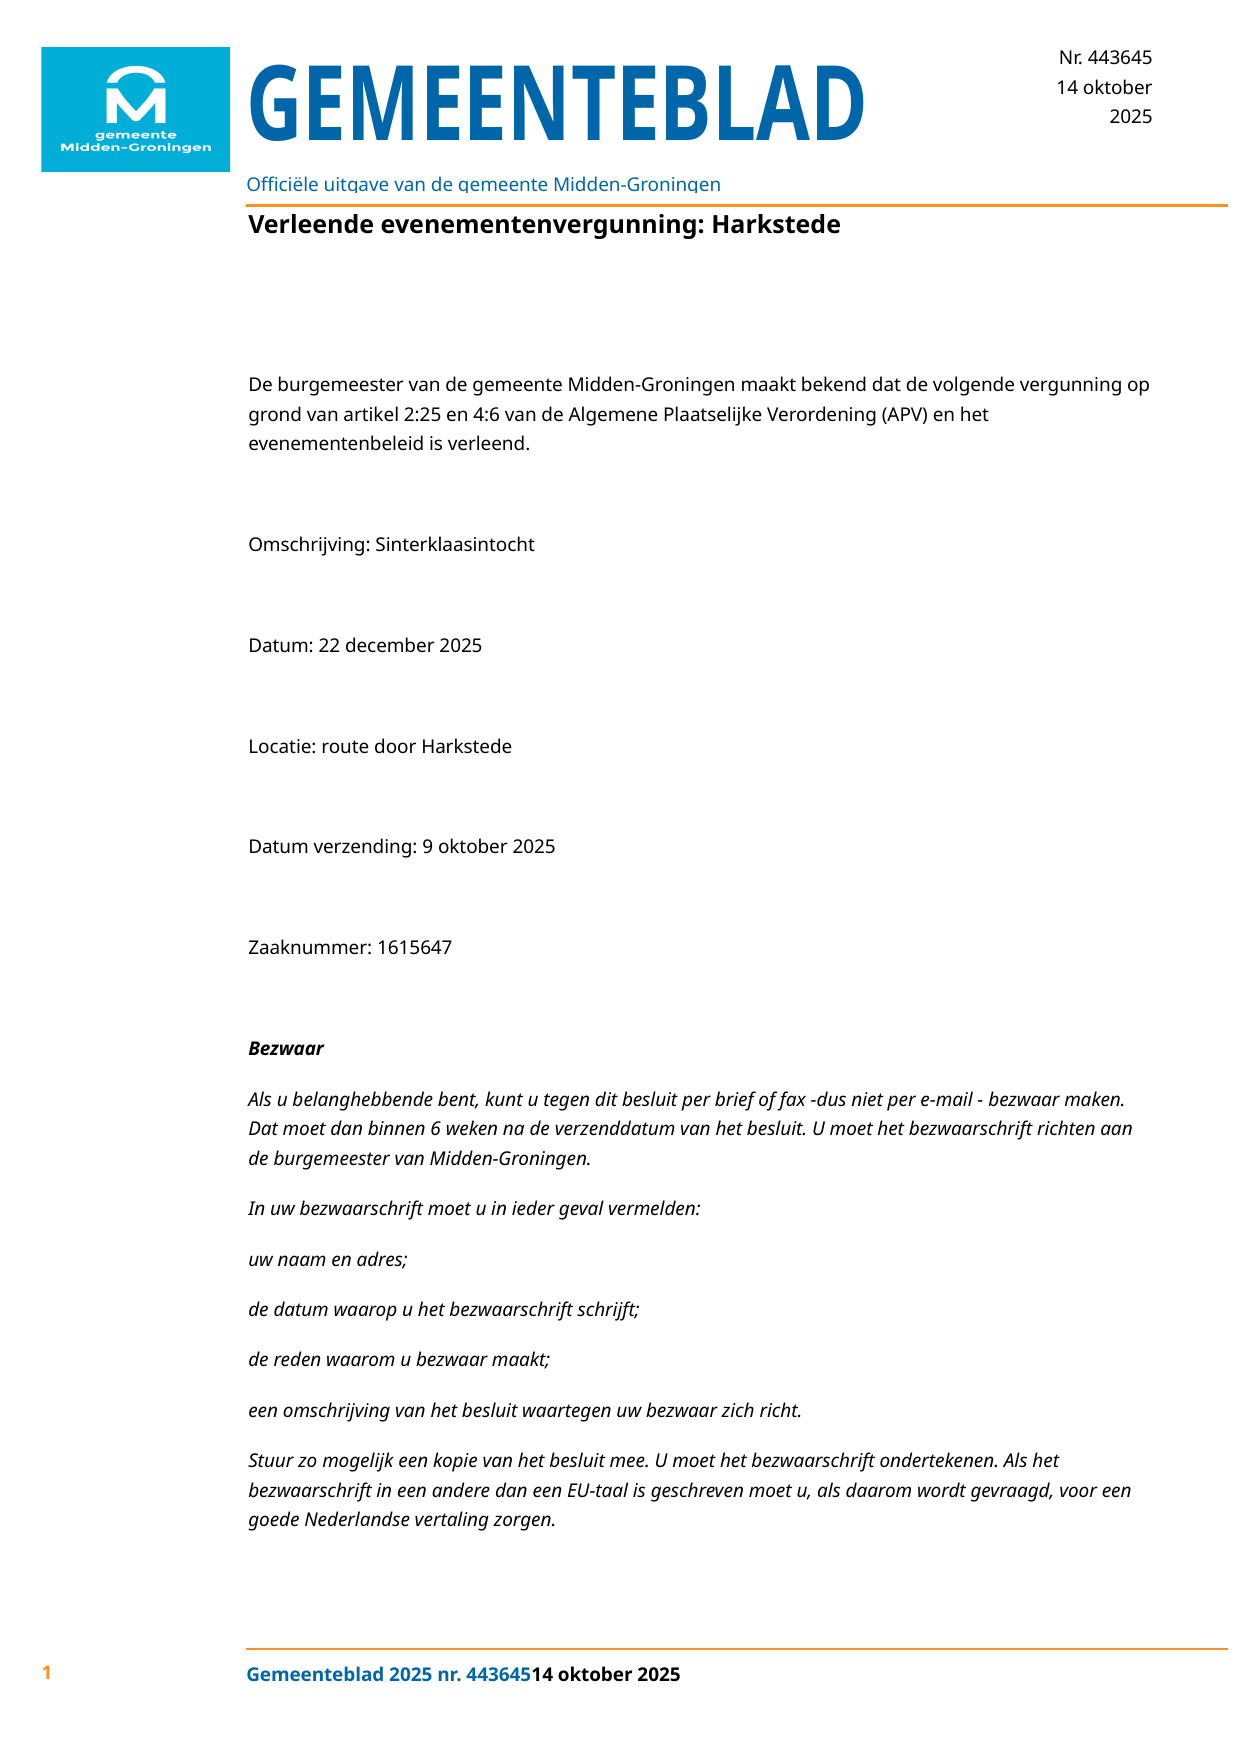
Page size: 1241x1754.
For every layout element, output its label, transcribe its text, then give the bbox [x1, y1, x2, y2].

text Datum: 22 december 2025 [248, 632, 1152, 658]
picture [107, 89, 165, 122]
text Stuur zo mogelijk een kopie van het besluit mee. U moet het bezwaarschrift ondertekenen. Als het bezwaarschrift in een andere dan een EU-taal is geschreven moet u, als daarom wordt gevraagd, voor een goede Nederlandse vertaling zorgen. [248, 1447, 1152, 1532]
text De burgemeester van de gemeente Midden-Groningen maakt bekend dat de volgende vergunning op grond van artikel 2:25 en 4:6 van de Algemene Plaatselijke Verordening (APV) en het evenementenbeleid is verleend. [248, 371, 1152, 456]
text de reden waarom u bezwaar maakt; [248, 1347, 1152, 1372]
text Zaaknummer: 1615647 [248, 934, 1152, 960]
text Bezwaar [248, 1035, 1152, 1061]
text Verleende evenementenvergunning: Harkstede [248, 207, 1152, 241]
text de datum waarop u het bezwaarschrift schrijft; [248, 1296, 1152, 1322]
text Omschrijving: Sinterklaasintocht [248, 531, 1152, 557]
picture [184, 146, 190, 153]
text een omschrijving van het besluit waartegen uw bezwaar zich richt. [248, 1397, 1152, 1423]
text In uw bezwaarschrift moet u in ieder geval vermelden: [248, 1195, 1152, 1221]
text Datum verzending: 9 oktober 2025 [248, 834, 1152, 859]
text Locatie: route door Harkstede [248, 733, 1152, 758]
text Als u belanghebbende bent, kunt u tegen dit besluit per brief of fax -dus niet per e-mail - bezwaar maken. Dat moet dan binnen 6 weken na de verzenddatum van het besluit. U moet het bezwaarschrift richten aan de burgemeester van Midden-Groningen. [248, 1086, 1152, 1171]
picture [108, 66, 164, 82]
text uw naam en adres; [248, 1246, 1152, 1271]
